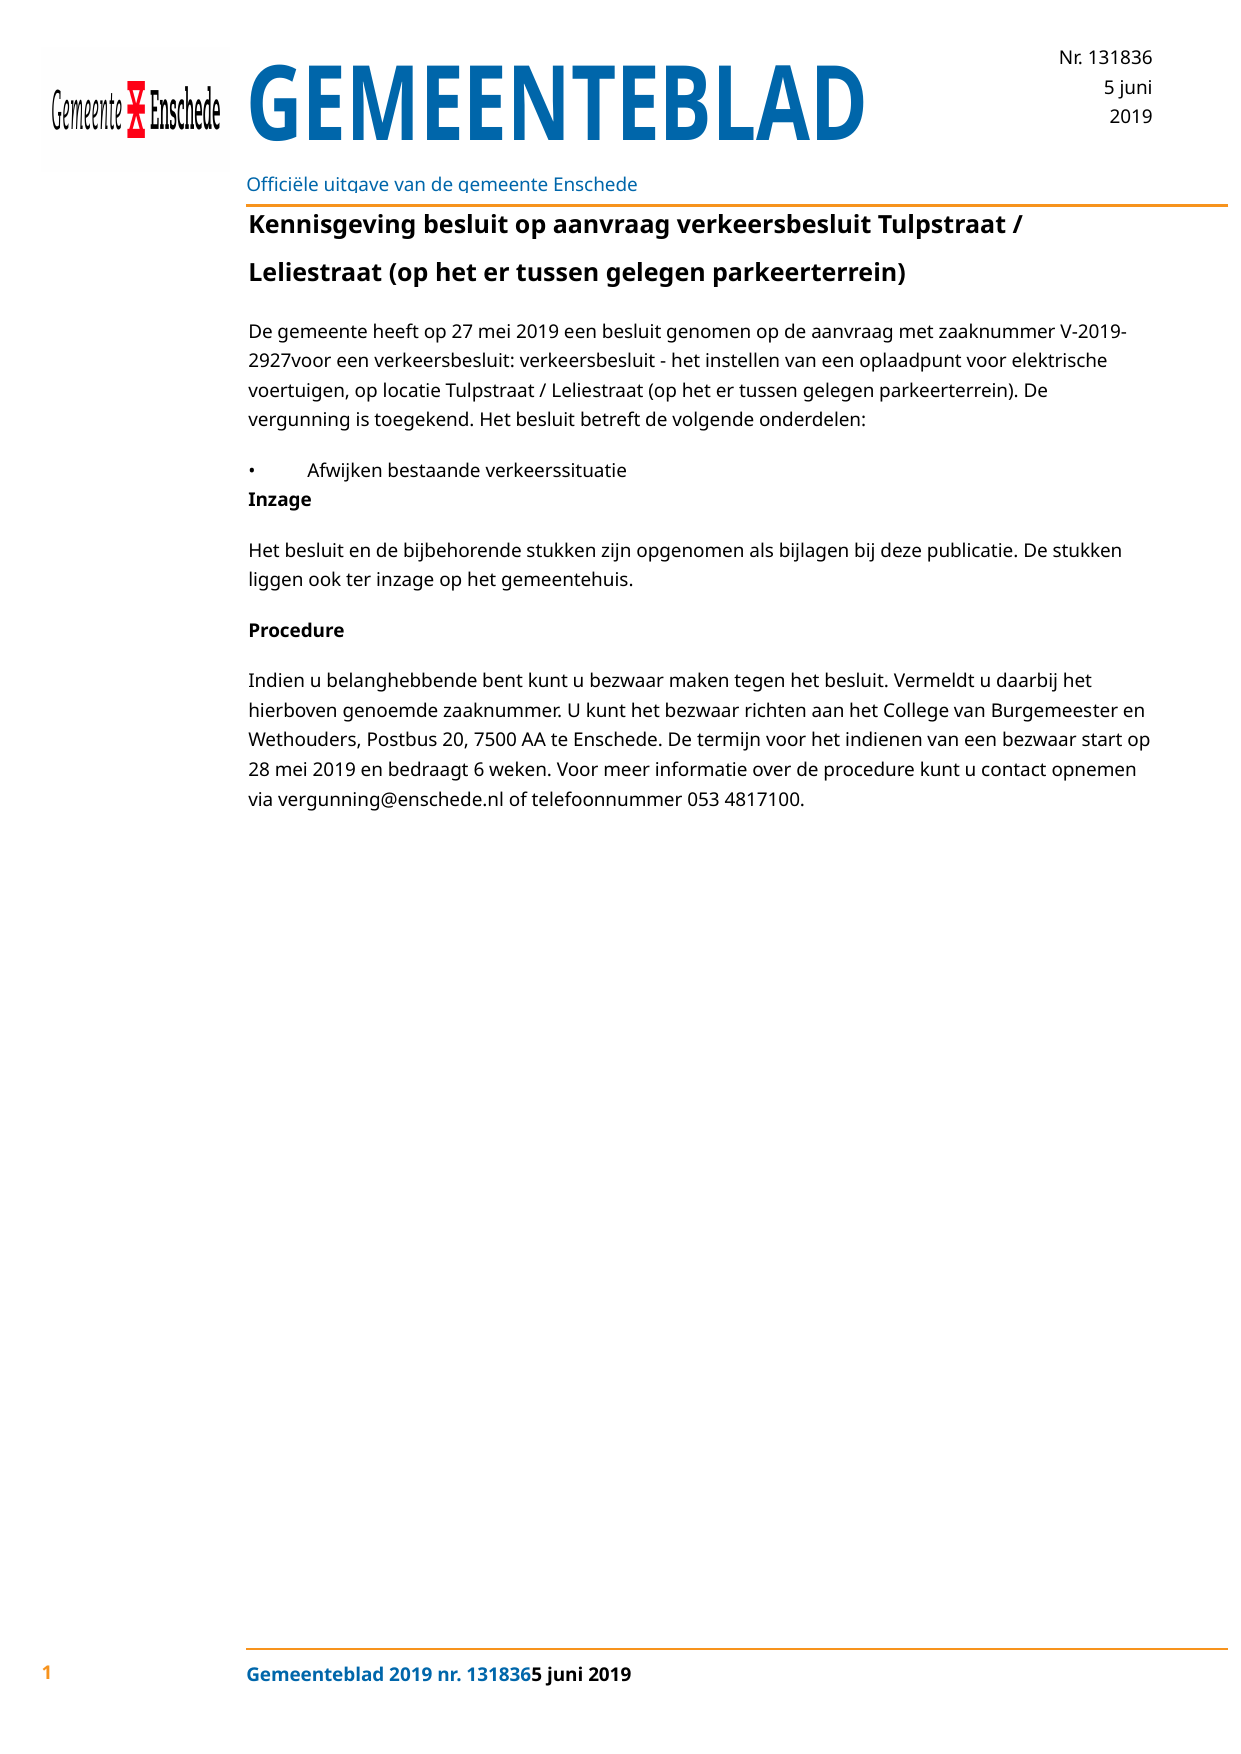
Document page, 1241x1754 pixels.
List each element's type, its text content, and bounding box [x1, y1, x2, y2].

text Het besluit en de bijbehorende stukken zijn opgenomen als bijlagen bij deze publicatie. De stukken liggen ook ter inzage op het gemeentehuis. [248, 537, 1152, 592]
text Indien u belanghebbende bent kunt u bezwaar maken tegen het besluit. Vermeldt u daarbij het hierboven genoemde zaaknummer. U kunt het bezwaar richten aan het College van Burgemees­ter en Wethouders, Postbus 20, 7500 AA te Enschede. De termijn voor het indienen van een bezwaar start op 28 mei 2019 en bedraagt 6 weken. Voor meer informatie over de procedure kunt u contact opnemen via vergunning@enschede.nl of telefoonnummer 053 4817100. [248, 667, 1152, 812]
picture [41, 47, 231, 172]
text Kennisgeving besluit op aanvraag verkeersbesluit Tulpstraat / Leliestraat (op het er tussen gelegen parkeerterrein) [248, 207, 1152, 288]
list Afwijken bestaande verkeerssituatie [248, 457, 1152, 483]
text De gemeente heeft op 27 mei 2019 een besluit genomen op de aanvraag met zaaknummer V-2019-2927voor een verkeersbesluit: verkeersbesluit - het instellen van een oplaadpunt voor elektrische voertuigen, op locatie Tulpstraat / Leliestraat (op het er tussen gelegen parkeerterrein). De vergunning is toegekend. Het besluit betreft de volgende onderdelen: [248, 318, 1152, 432]
text Inzage [248, 487, 1152, 512]
text Procedure [248, 617, 1152, 643]
